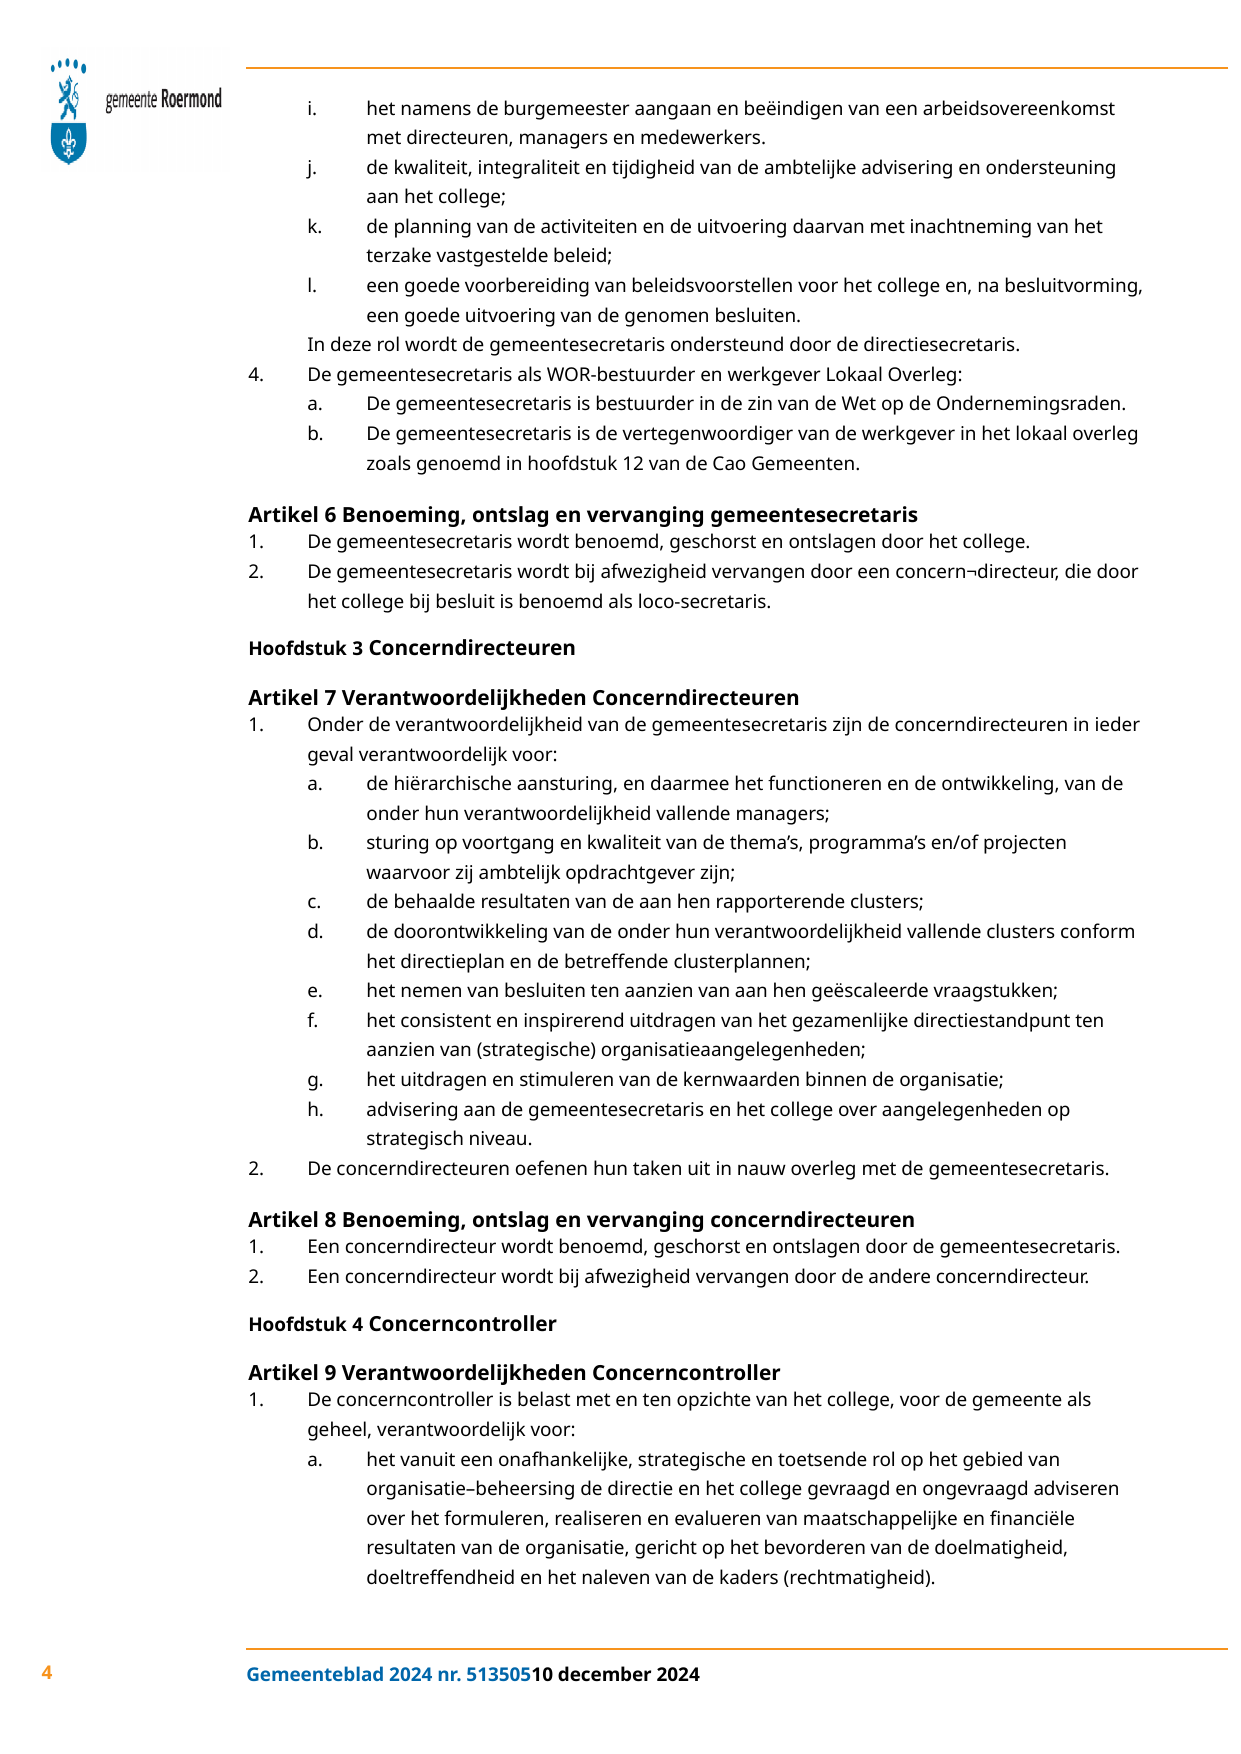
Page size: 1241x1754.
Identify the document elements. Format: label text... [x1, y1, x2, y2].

list De gemeentesecretaris wordt benoemd, geschorst en ontslagen door het college. [248, 529, 1152, 554]
list De gemeentesecretaris wordt bij afwezigheid vervangen door een concern¬directeur, die door het college bij besluit is benoemd als loco-secretaris. [248, 558, 1152, 613]
list De gemeentesecretaris is bestuurder in de zin van de Wet op de Ondernemingsraden. [307, 391, 1152, 416]
list het consistent en inspirerend uitdragen van het gezamenlijke directiestandpunt ten aanzien van (strategische) organisatieaangelegenheden; [307, 1007, 1152, 1062]
list het nemen van besluiten ten aanzien van aan hen geëscaleerde vraagstukken; [307, 977, 1152, 1003]
list De gemeentesecretaris als WOR-bestuurder en werkgever Lokaal Overleg: [248, 361, 1152, 387]
text Artikel 7 Verantwoordelijkheden Concerndirecteuren [248, 683, 1152, 711]
list het vanuit een onafhankelijke, strategische en toetsende rol op het gebied van organisatie–beheersing de directie en het college gevraagd en ongevraagd adviseren over het formuleren, realiseren en evalueren van maatschappelijke en financiële resultaten van de organisatie, gericht op het bevorderen van de doelmatigheid, doeltreffendheid en het naleven van de kaders (rechtmatigheid). [307, 1446, 1152, 1590]
list Onder de verantwoordelijkheid van de gemeentesecretaris zijn de concerndirecteuren in ieder geval verantwoordelijk voor: [248, 711, 1152, 766]
text Artikel 8 Benoeming, ontslag en vervanging concerndirecteuren [248, 1205, 1152, 1234]
list Een concerndirecteur wordt benoemd, geschorst en ontslagen door de gemeentesecretaris. [248, 1234, 1152, 1259]
list De concerndirecteuren oefenen hun taken uit in nauw overleg met de gemeentesecretaris. [248, 1155, 1152, 1181]
list het namens de burgemeester aangaan en beëindigen van een arbeidsovereenkomst met directeuren, managers en medewerkers. [307, 95, 1152, 150]
list sturing op voortgang en kwaliteit van de thema’s, programma’s en/of projecten waarvoor zij ambtelijk opdrachtgever zijn; [307, 829, 1152, 885]
list In deze rol wordt de gemeentesecretaris ondersteund door de directiesecretaris. [248, 331, 1152, 357]
list Een concerndirecteur wordt bij afwezigheid vervangen door de andere concerndirecteur. [248, 1263, 1152, 1289]
text Artikel 9 Verantwoordelijkheden Concerncontroller [248, 1358, 1152, 1387]
list de kwaliteit, integraliteit en tijdigheid van de ambtelijke advisering en ondersteuning aan het college; [307, 154, 1152, 209]
list de planning van de activiteiten en de uitvoering daarvan met inachtneming van het terzake vastgestelde beleid; [307, 213, 1152, 268]
list een goede voorbereiding van beleidsvoorstellen voor het college en, na besluitvorming, een goede uitvoering van de genomen besluiten. [307, 272, 1152, 328]
text Hoofdstuk 3 Concerndirecteuren [248, 633, 1152, 662]
list advisering aan de gemeentesecretaris en het college over aangelegenheden op strategisch niveau. [307, 1096, 1152, 1151]
list het uitdragen en stimuleren van de kernwaarden binnen de organisatie; [307, 1066, 1152, 1092]
list De gemeentesecretaris is de vertegenwoordiger van de werkgever in het lokaal overleg zoals genoemd in hoofdstuk 12 van de Cao Gemeenten. [307, 420, 1152, 476]
list de behaalde resultaten van de aan hen rapporterende clusters; [307, 889, 1152, 914]
picture [41, 47, 231, 172]
list de hiërarchische aansturing, en daarmee het functioneren en de ontwikkeling, van de onder hun verantwoordelijkheid vallende managers; [307, 770, 1152, 826]
list De concerncontroller is belast met en ten opzichte van het college, voor de gemeente als geheel, verantwoordelijk voor: [248, 1387, 1152, 1442]
list de doorontwikkeling van de onder hun verantwoordelijkheid vallende clusters conform het directieplan en de betreffende clusterplannen; [307, 918, 1152, 973]
text Hoofdstuk 4 Concerncontroller [248, 1309, 1152, 1337]
text Artikel 6 Benoeming, ontslag en vervanging gemeentesecretaris [248, 500, 1152, 529]
